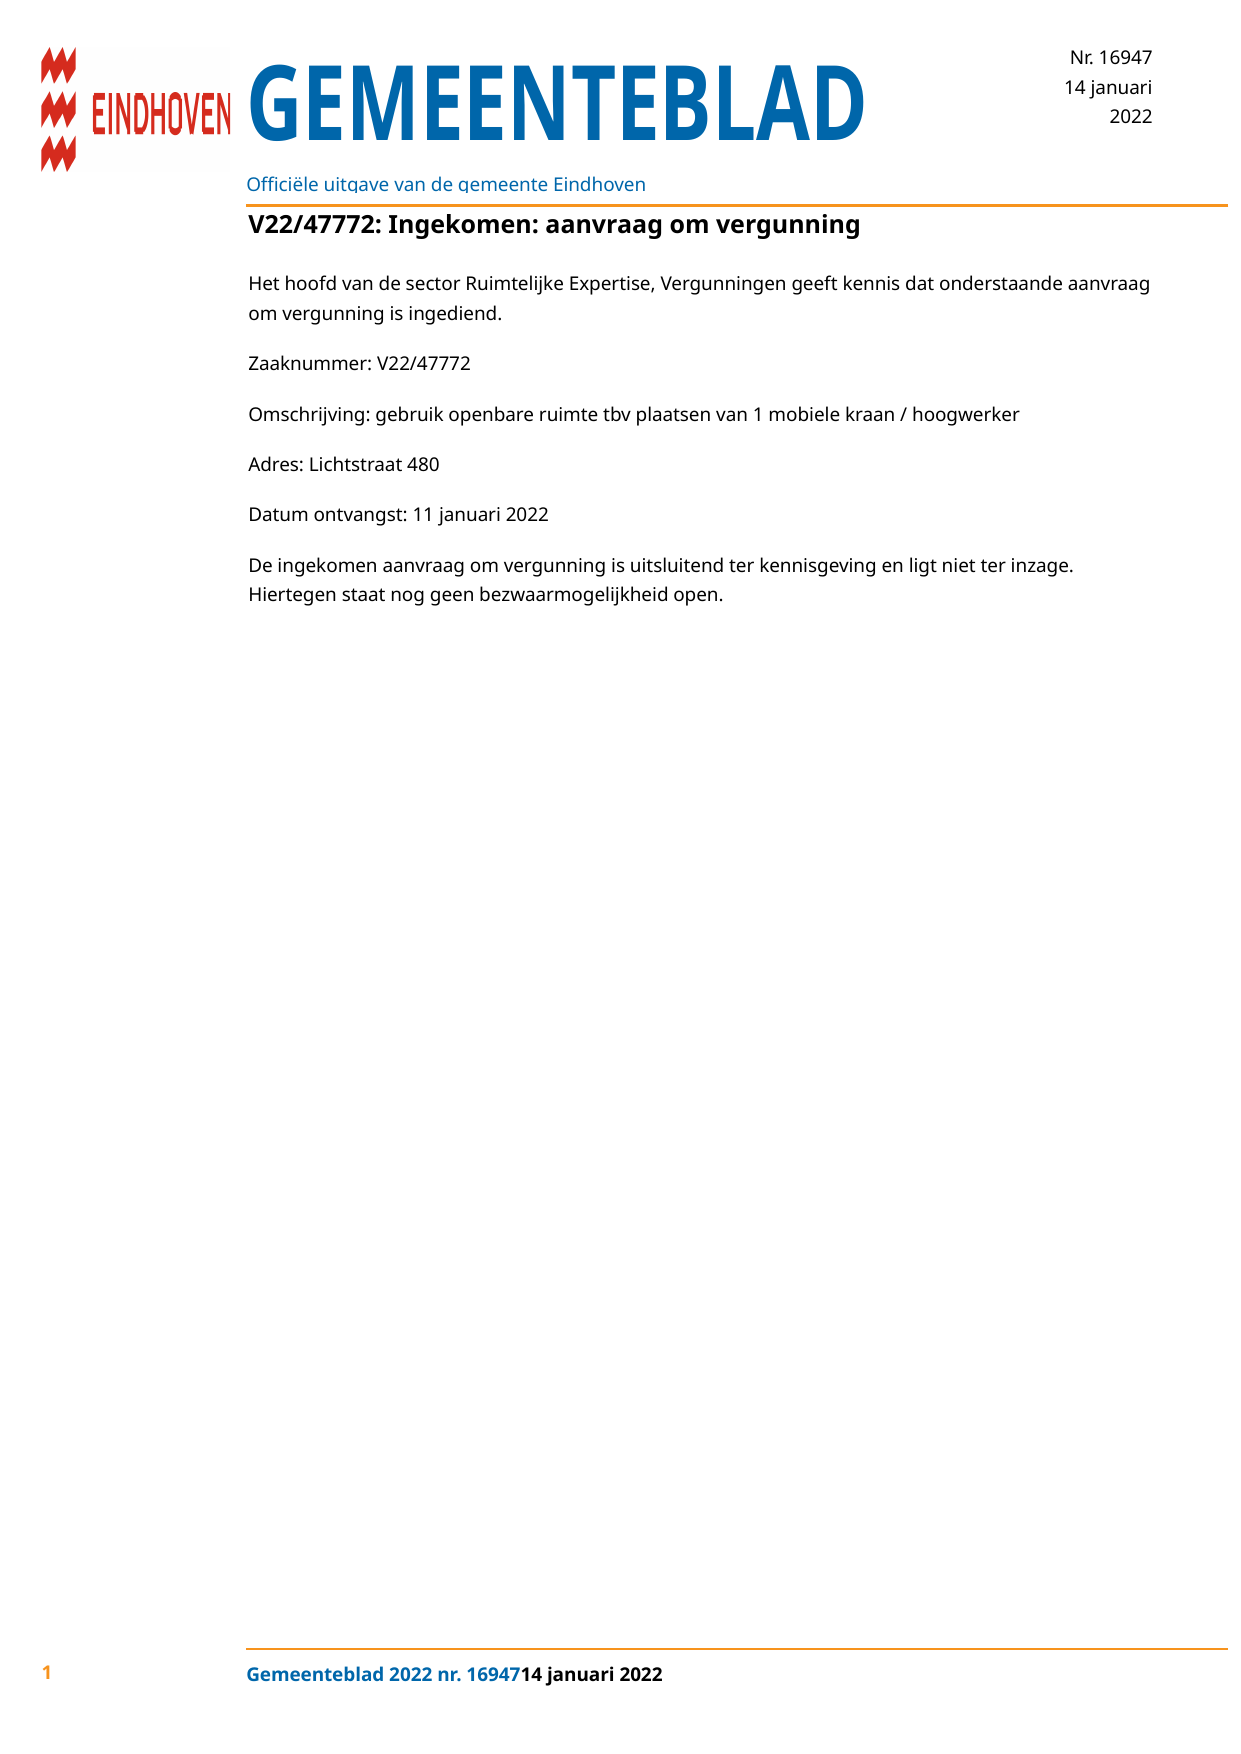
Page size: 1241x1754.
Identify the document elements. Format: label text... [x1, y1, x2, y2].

text Omschrijving: gebruik openbare ruimte tbv plaatsen van 1 mobiele kraan / hoogwerker [248, 401, 1152, 426]
text De ingekomen aanvraag om vergunning is uitsluitend ter kennisgeving en ligt niet ter inzage. Hiertegen staat nog geen bezwaarmogelijkheid open. [248, 552, 1152, 607]
text Datum ontvangst: 11 januari 2022 [248, 502, 1152, 527]
text V22/47772: Ingekomen: aanvraag om vergunning [248, 207, 1152, 241]
text Het hoofd van de sector Ruimtelijke Expertise, Vergunningen geeft kennis dat onderstaande aanvraag om vergunning is ingediend. [248, 270, 1152, 326]
text Adres: Lichtstraat 480 [248, 451, 1152, 477]
text Zaaknummer: V22/47772 [248, 350, 1152, 376]
picture [41, 47, 231, 172]
